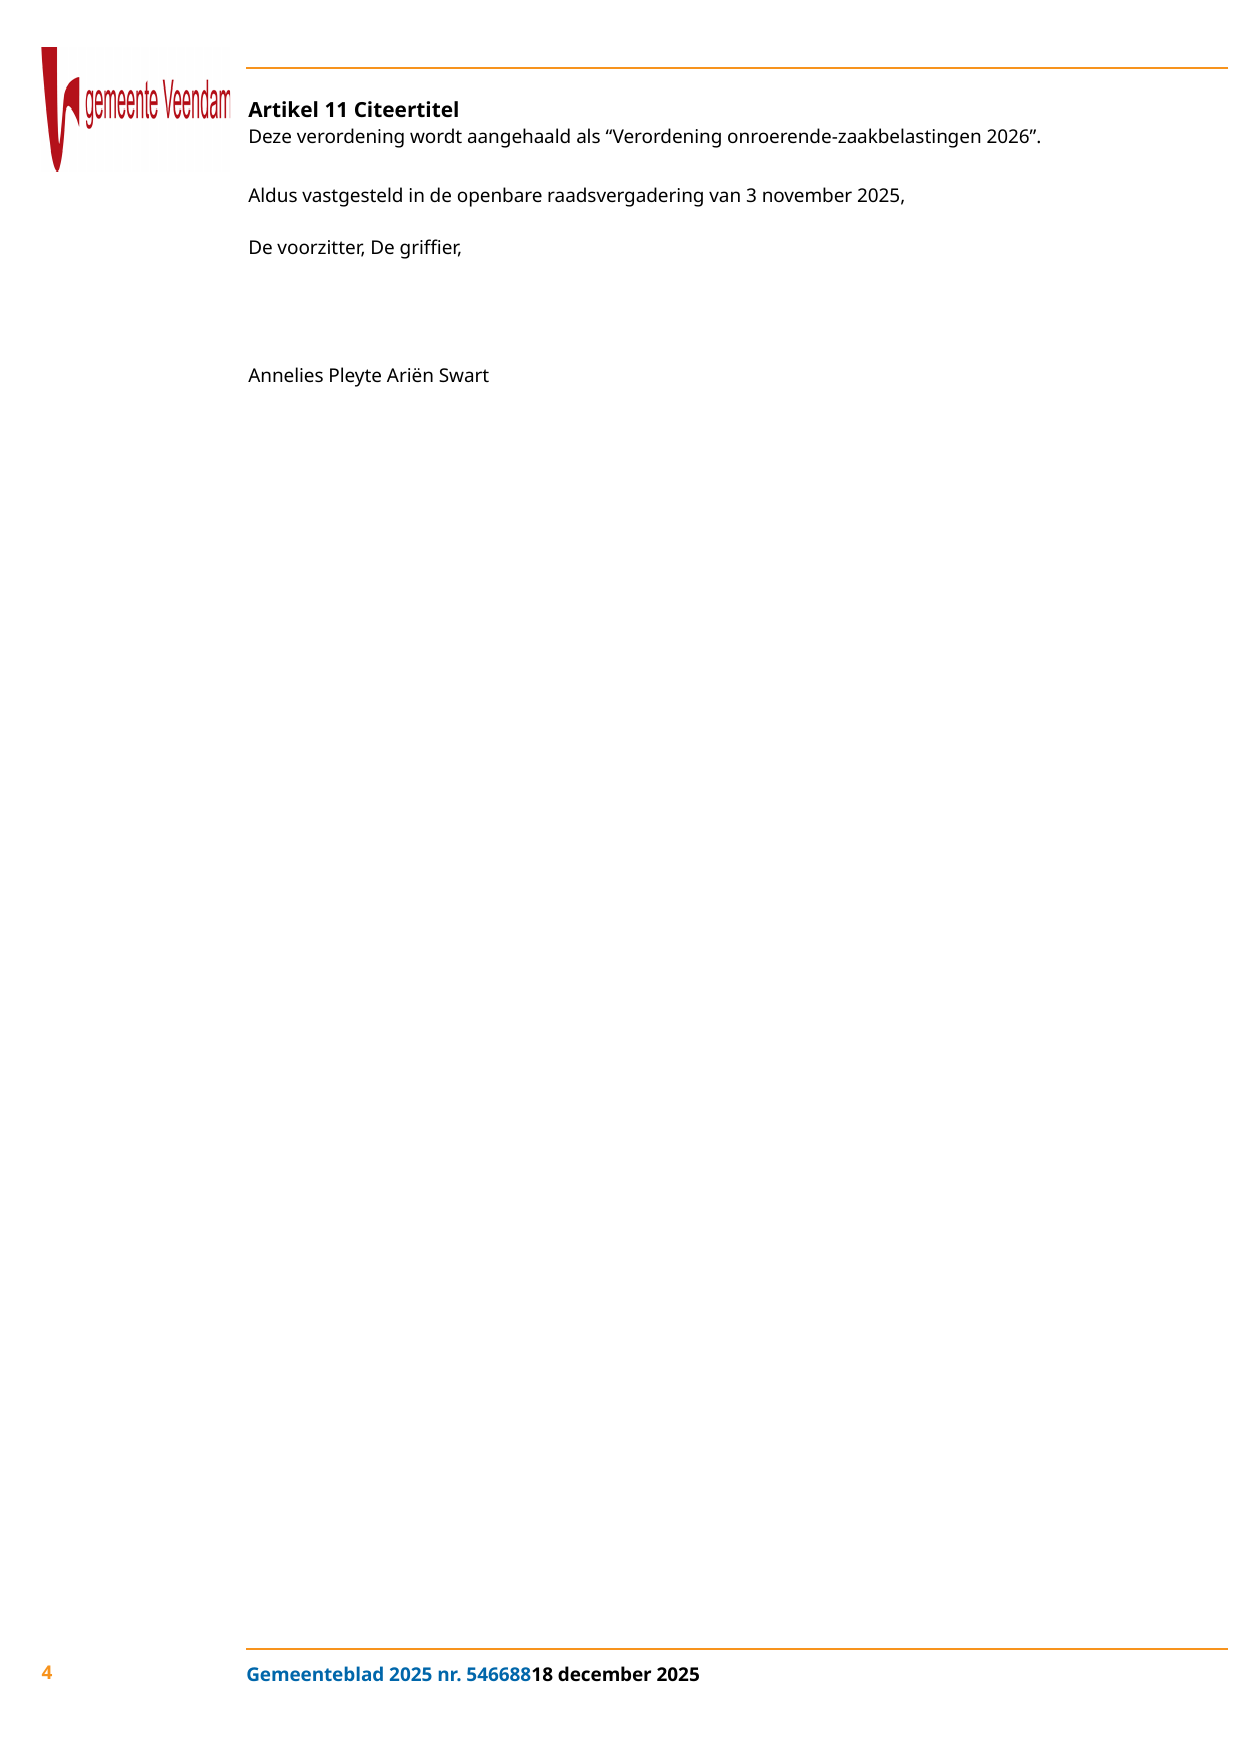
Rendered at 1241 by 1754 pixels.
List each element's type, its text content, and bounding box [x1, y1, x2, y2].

text Artikel 11 Citeertitel [248, 95, 1152, 123]
text Annelies Pleyte Ariën Swart [248, 362, 1152, 388]
text Aldus vastgesteld in de openbare raadsvergadering van 3 november 2025, [248, 182, 1152, 208]
picture [41, 47, 231, 172]
text Deze verordening wordt aangehaald als “Verordening onroerende-zaakbelastingen 2026”. [248, 123, 1152, 149]
text De voorzitter, De griffier, [248, 234, 1152, 259]
